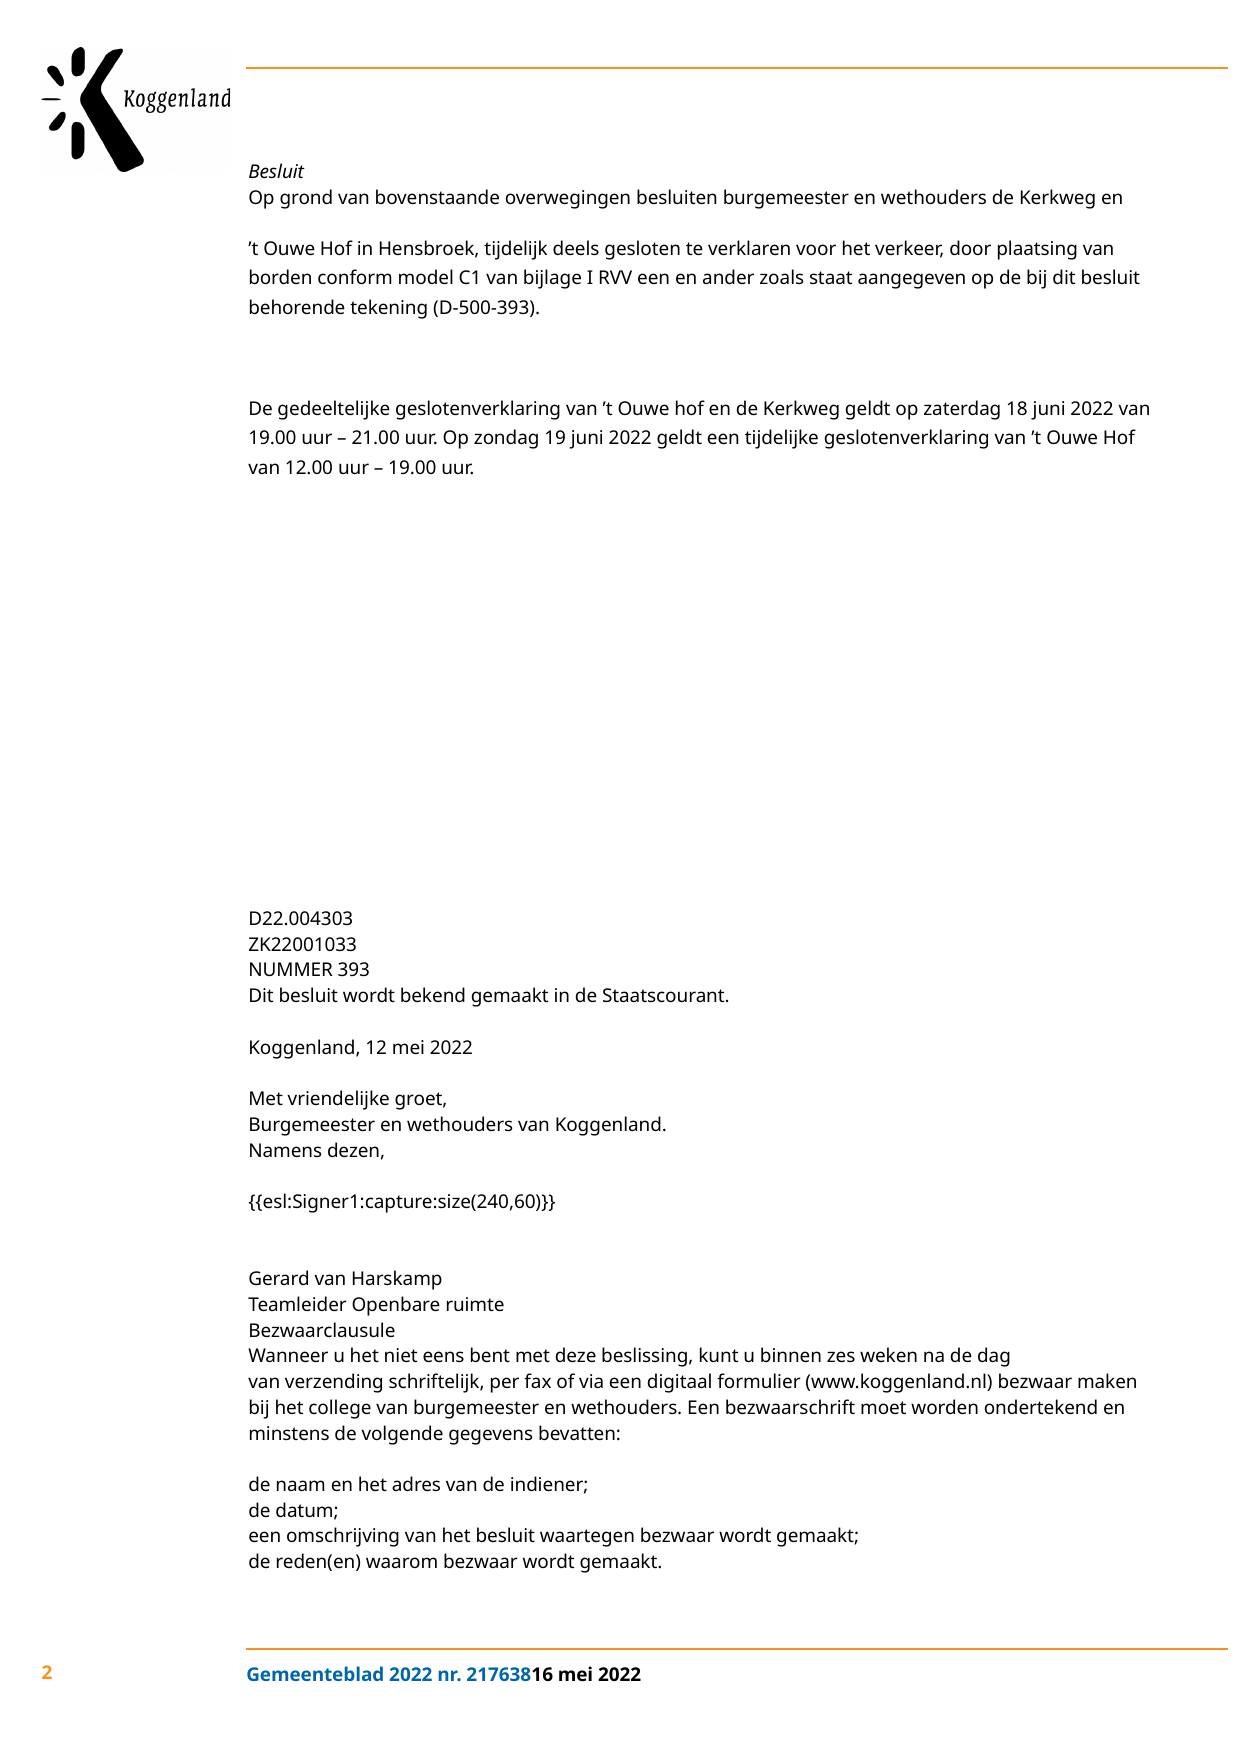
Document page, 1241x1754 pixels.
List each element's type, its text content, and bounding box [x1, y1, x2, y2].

text Met vriendelijke groet, [248, 1085, 1152, 1111]
text Koggenland, 12 mei 2022 [248, 1034, 1152, 1059]
text de datum; [248, 1497, 1152, 1523]
text NUMMER 393 [248, 957, 1152, 982]
text ’t Ouwe Hof in Hensbroek, tijdelijk deels gesloten te verklaren voor het verkeer, door plaatsing van borden conform model C1 van bijlage I RVV een en ander zoals staat aangegeven op de bij dit besluit behorende tekening (D-500-393). [248, 235, 1152, 320]
text De gedeeltelijke geslotenverklaring van ’t Ouwe hof en de Kerkweg geldt op zaterdag 18 juni 2022 van 19.00 uur – 21.00 uur. Op zondag 19 juni 2022 geldt een tijdelijke geslotenverklaring van ’t Ouwe Hof van 12.00 uur – 19.00 uur. [248, 395, 1152, 480]
text Dit besluit wordt bekend gemaakt in de Staatscourant. [248, 982, 1152, 1008]
text Besluit [248, 159, 1152, 184]
text de naam en het adres van de indiener; [248, 1471, 1152, 1497]
text Teamleider Openbare ruimte [248, 1291, 1152, 1317]
text Op grond van bovenstaande overwegingen besluiten burgemeester en wethouders de Kerkweg en [248, 184, 1152, 210]
text {{esl:Signer1:capture:size(240,60)}} [248, 1188, 1152, 1214]
text Namens dezen, [248, 1137, 1152, 1162]
text Burgemeester en wethouders van Koggenland. [248, 1111, 1152, 1137]
picture [41, 47, 231, 172]
text Bezwaarclausule [248, 1317, 1152, 1343]
text ZK22001033 [248, 931, 1152, 957]
text Wanneer u het niet eens bent met deze beslissing, kunt u binnen zes weken na de dag [248, 1343, 1152, 1368]
text de reden(en) waarom bezwaar wordt gemaakt. [248, 1548, 1152, 1574]
text een omschrijving van het besluit waartegen bezwaar wordt gemaakt; [248, 1523, 1152, 1548]
text Gerard van Harskamp [248, 1265, 1152, 1291]
text van verzending schriftelijk, per fax of via een digitaal formulier (www.koggenland.nl) bezwaar maken bij het college van burgemeester en wethouders. Een bezwaarschrift moet worden ondertekend en minstens de volgende gegevens bevatten: [248, 1368, 1152, 1446]
text D22.004303 [248, 905, 1152, 931]
